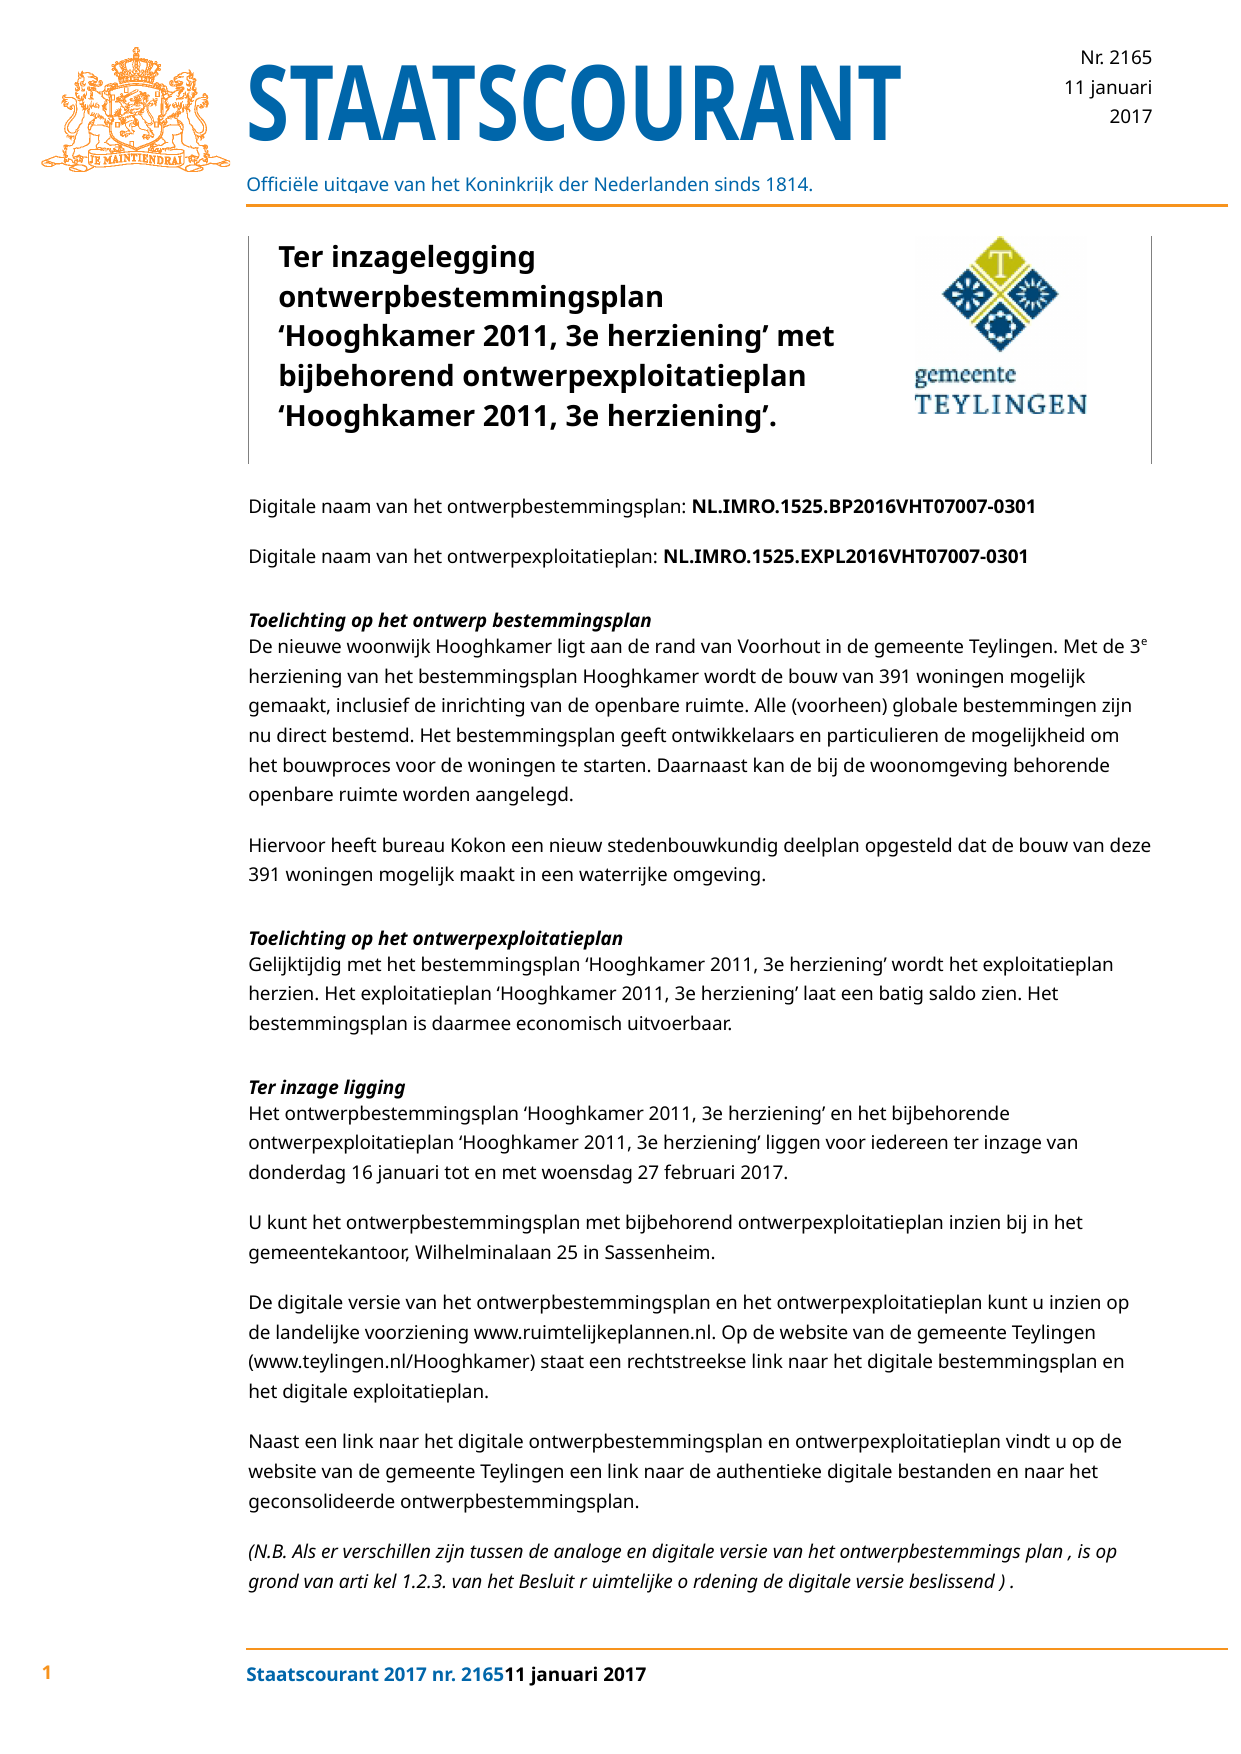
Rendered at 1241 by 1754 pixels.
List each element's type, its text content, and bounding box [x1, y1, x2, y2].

text Toelichting op het ontwerp bestemmingsplan [248, 608, 1152, 633]
text (N.B. Als er verschillen zijn tussen de analoge en digitale versie van het ontwerpbestemmings plan , is op grond van arti kel 1.2.3. van het Besluit r uimtelijke o rdening de digitale versie beslissend ) . [248, 1538, 1152, 1593]
table_header [850, 236, 914, 413]
table_header [850, 414, 1151, 464]
text Ter inzage ligging [248, 1074, 1152, 1100]
table_header Ter inzagelegging ontwerpbestemmingsplan ‘Hooghkamer 2011, 3e herziening’ met bijbehorend ontwerpexploitatieplan ‘Hooghkamer 2011, 3e herziening’. [249, 236, 850, 464]
text Hiervoor heeft bureau Kokon een nieuw stedenbouwkundig deelplan opgesteld dat de bouw van deze 391 woningen mogelijk maakt in een waterrijke omgeving. [248, 832, 1152, 887]
text Digitale naam van het ontwerpbestemmingsplan: NL.IMRO.1525.BP2016VHT07007-0301 [248, 493, 1152, 519]
text U kunt het ontwerpbestemmingsplan met bijbehorend ontwerpexploitatieplan inzien bij in het gemeentekantoor, Wilhelminalaan 25 in Sassenheim. [248, 1209, 1152, 1265]
text Toelichting op het ontwerpexploitatieplan [248, 925, 1152, 951]
text Het ontwerpbestemmingsplan ‘Hooghkamer 2011, 3e herziening’ en het bijbehorende ontwerpexploitatieplan ‘Hooghkamer 2011, 3e herziening’ liggen voor iedereen ter inzage van donderdag 16 januari tot en met woensdag 27 februari 2017. [248, 1100, 1152, 1185]
table_header [1087, 236, 1151, 413]
text De digitale versie van het ontwerpbestemmingsplan en het ontwerpexploitatieplan kunt u inzien op de landelijke voorziening www.ruimtelijkeplannen.nl. Op de website van de gemeente Teylingen (www.teylingen.nl/Hooghkamer) staat een rechtstreekse link naar het digitale bestemmingsplan en het digitale exploitatieplan. [248, 1289, 1152, 1404]
picture [41, 47, 231, 172]
picture [914, 236, 1087, 414]
text Gelijktijdig met het bestemmingsplan ‘Hooghkamer 2011, 3e herziening’ wordt het exploitatieplan herzien. Het exploitatieplan ‘Hooghkamer 2011, 3e herziening’ laat een batig saldo zien. Het bestemmingsplan is daarmee economisch uitvoerbaar. [248, 951, 1152, 1036]
text De nieuwe woonwijk Hooghkamer ligt aan de rand van Voorhout in de gemeente Teylingen. Met de 3e herziening van het bestemmingsplan Hooghkamer wordt de bouw van 391 woningen mogelijk gemaakt, inclusief de inrichting van de openbare ruimte. Alle (voorheen) globale bestemmingen zijn nu direct bestemd. Het bestemmingsplan geeft ontwikkelaars en particulieren de mogelijkheid om het bouwproces voor de woningen te starten. Daarnaast kan de bij de woonomgeving behorende openbare ruimte worden aangelegd. [248, 633, 1152, 807]
text Digitale naam van het ontwerpexploitatieplan: NL.IMRO.1525.EXPL2016VHT07007-0301 [248, 544, 1152, 569]
text Naast een link naar het digitale ontwerpbestemmingsplan en ontwerpexploitatieplan vindt u op de website van de gemeente Teylingen een link naar de authentieke digitale bestanden en naar het geconsolideerde ontwerpbestemmingsplan. [248, 1429, 1152, 1513]
